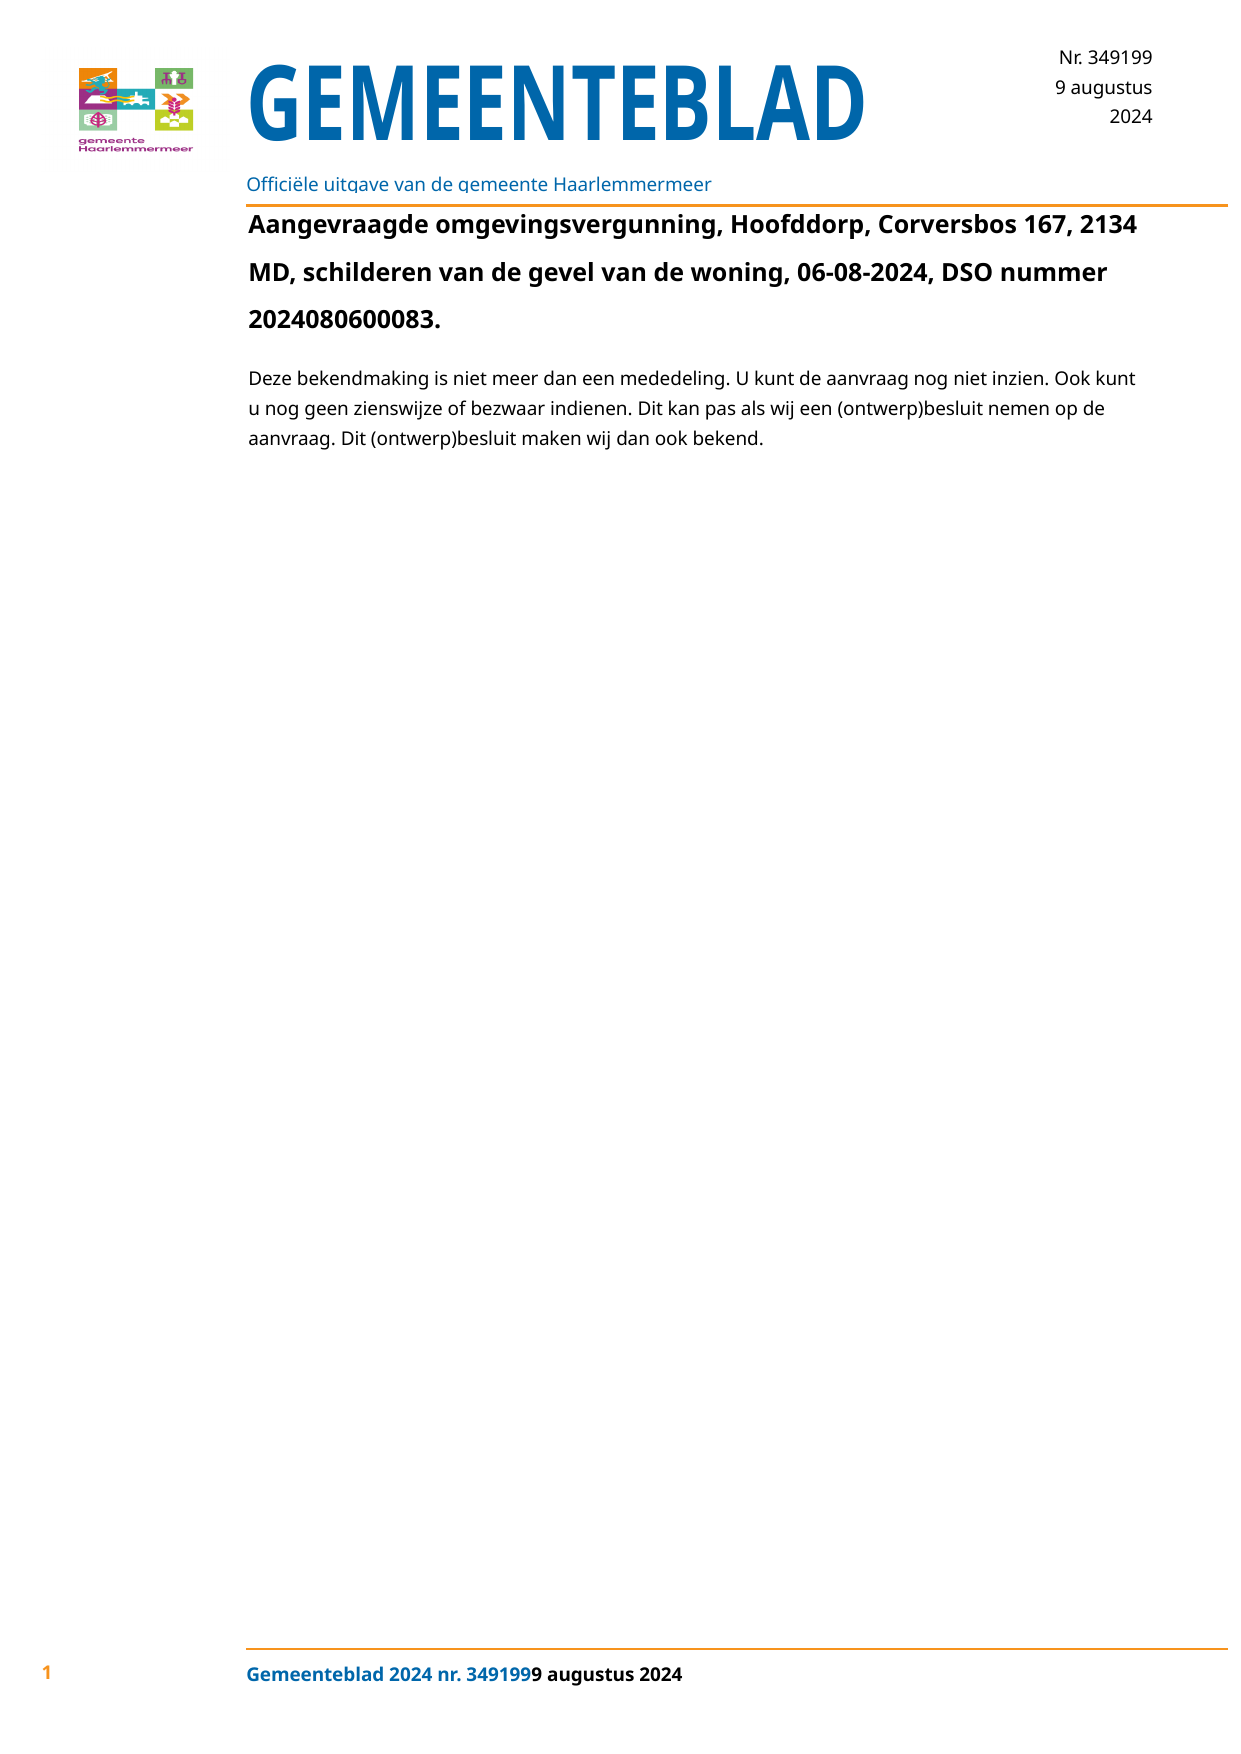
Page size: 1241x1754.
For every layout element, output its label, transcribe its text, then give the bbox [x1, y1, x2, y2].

text Deze bekendmaking is niet meer dan een mededeling. U kunt de aanvraag nog niet inzien. Ook kunt u nog geen zienswijze of bezwaar indienen. Dit kan pas als wij een (ontwerp)besluit nemen op de aanvraag. Dit (ontwerp)besluit maken wij dan ook bekend. [248, 366, 1152, 450]
text Aangevraagde omgevingsvergunning, Hoofddorp, Corversbos 167, 2134 MD, schilderen van de gevel van de woning, 06-08-2024, DSO nummer 2024080600083. [248, 207, 1152, 336]
picture [41, 47, 231, 172]
